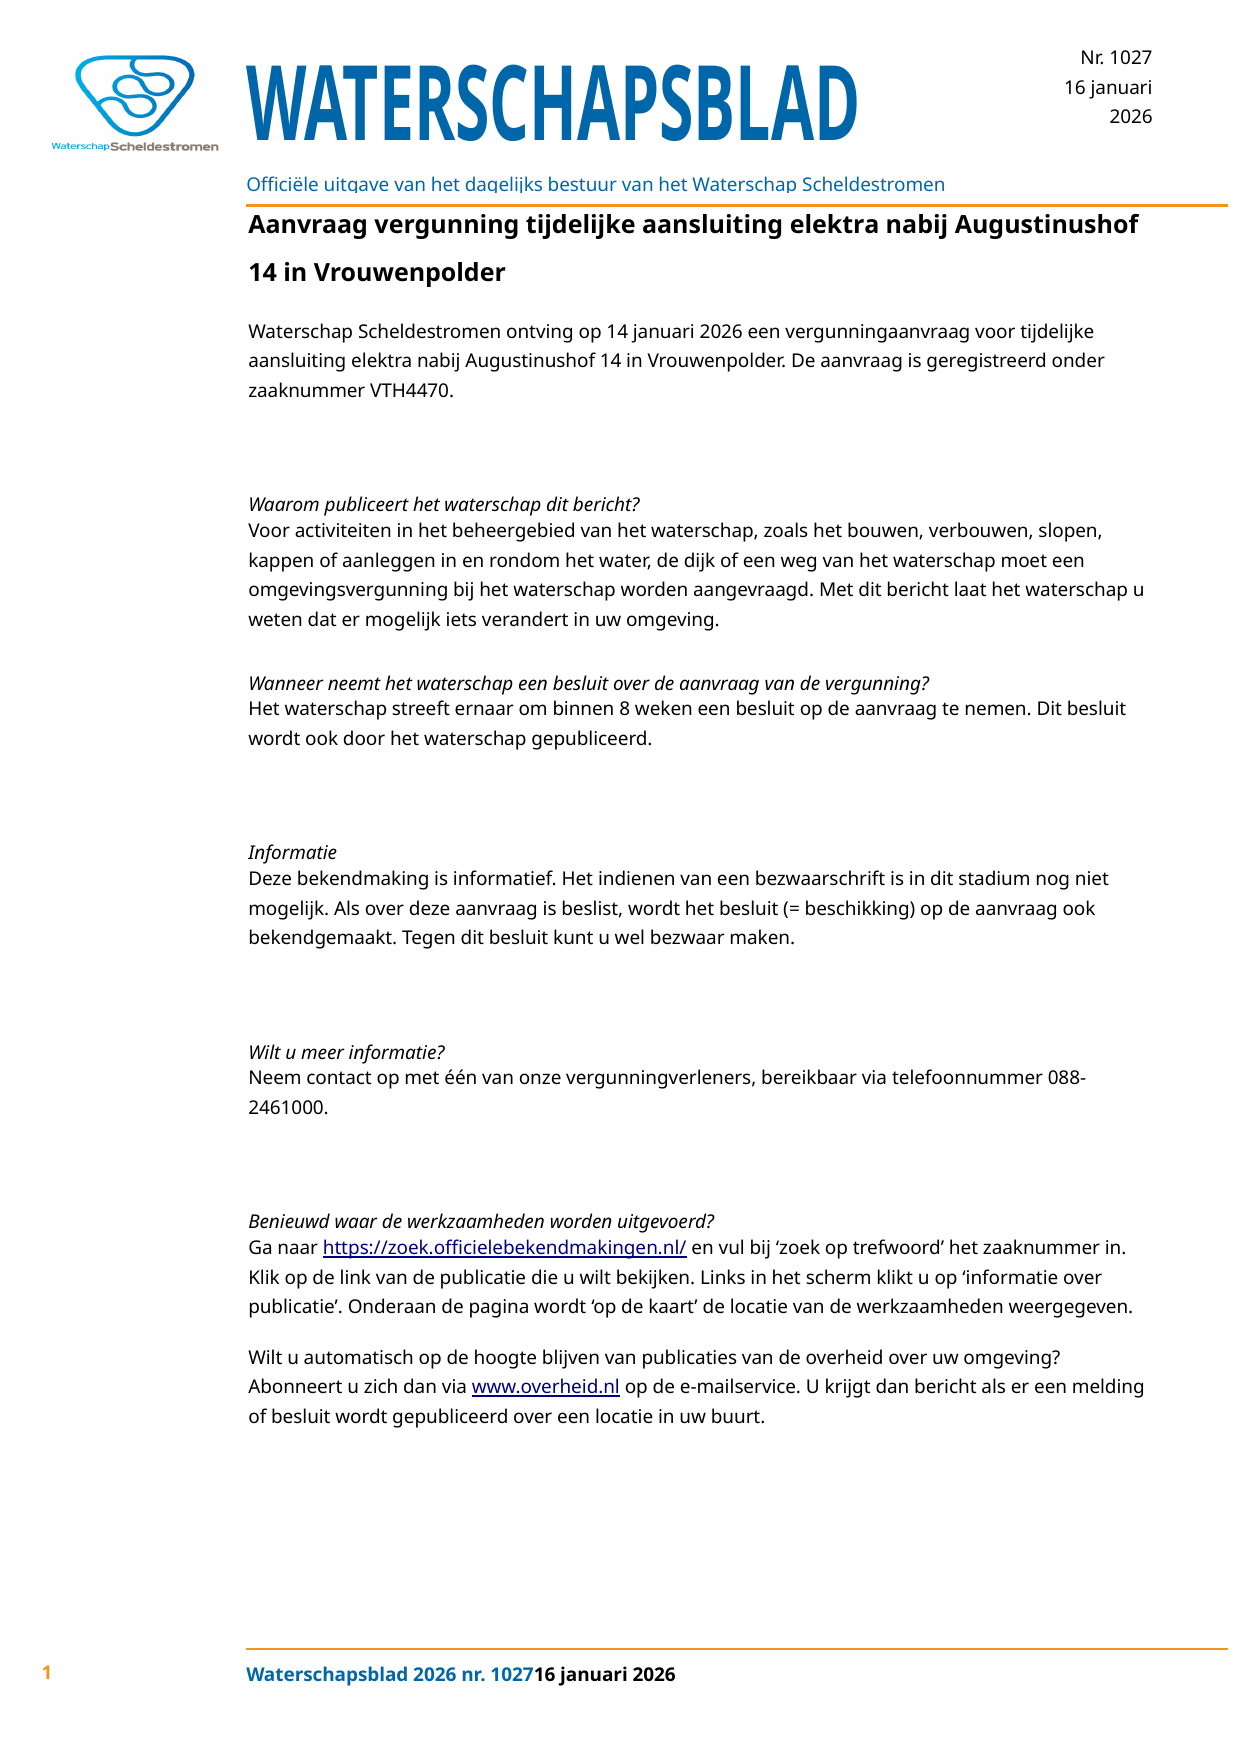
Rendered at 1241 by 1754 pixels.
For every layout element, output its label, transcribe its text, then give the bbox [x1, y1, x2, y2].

text Waarom publiceert het waterschap dit bericht? [248, 491, 1152, 517]
text Wanneer neemt het waterschap een besluit over de aanvraag van de vergunning? [248, 670, 1152, 696]
text Wilt u meer informatie? [248, 1039, 1152, 1064]
text Waterschap Scheldestromen ontving op 14 januari 2026 een vergunningaanvraag voor tijdelijke aansluiting elektra nabij Augustinushof 14 in Vrouwenpolder. De aanvraag is geregistreerd onder zaaknummer VTH4470. [248, 318, 1152, 403]
text Aanvraag vergunning tijdelijke aansluiting elektra nabij Augustinushof 14 in Vrouwenpolder [248, 207, 1152, 288]
text Voor activiteiten in het beheergebied van het waterschap, zoals het bouwen, verbouwen, slopen, kappen of aanleggen in en rondom het water, de dijk of een weg van het waterschap moet een omgevingsvergunning bij het waterschap worden aangevraagd. Met dit bericht laat het waterschap u weten dat er mogelijk iets verandert in uw omgeving. [248, 517, 1152, 632]
text Neem contact op met één van onze vergunningverleners, bereikbaar via telefoonnummer 088-2461000. [248, 1064, 1152, 1120]
text Benieuwd waar de werkzaamheden worden uitgevoerd? [248, 1208, 1152, 1234]
text Wilt u automatisch op de hoogte blijven van publicaties van de overheid over uw omgeving? Abonneert u zich dan via www.overheid.nl op de e-mailservice. U krijgt dan bericht als er een melding of besluit wordt gepubliceerd over een locatie in uw buurt. [248, 1344, 1152, 1429]
text Ga naar https://zoek.officielebekendmakingen.nl/ en vul bij ‘zoek op trefwoord’ het zaaknummer in. Klik op de link van de publicatie die u wilt bekijken. Links in het scherm klikt u op ‘informatie over publicatie’. Onderaan de pagina wordt ‘op de kaart’ de locatie van de werkzaamheden weergegeven. [248, 1234, 1152, 1319]
picture [41, 47, 231, 172]
text Deze bekendmaking is informatief. Het indienen van een bezwaarschrift is in dit stadium nog niet mogelijk. Als over deze aanvraag is beslist, wordt het besluit (= beschikking) op de aanvraag ook bekendgemaakt. Tegen dit besluit kunt u wel bezwaar maken. [248, 865, 1152, 950]
text Informatie [248, 839, 1152, 865]
text Het waterschap streeft ernaar om binnen 8 weken een besluit op de aanvraag te nemen. Dit besluit wordt ook door het waterschap gepubliceerd. [248, 696, 1152, 751]
